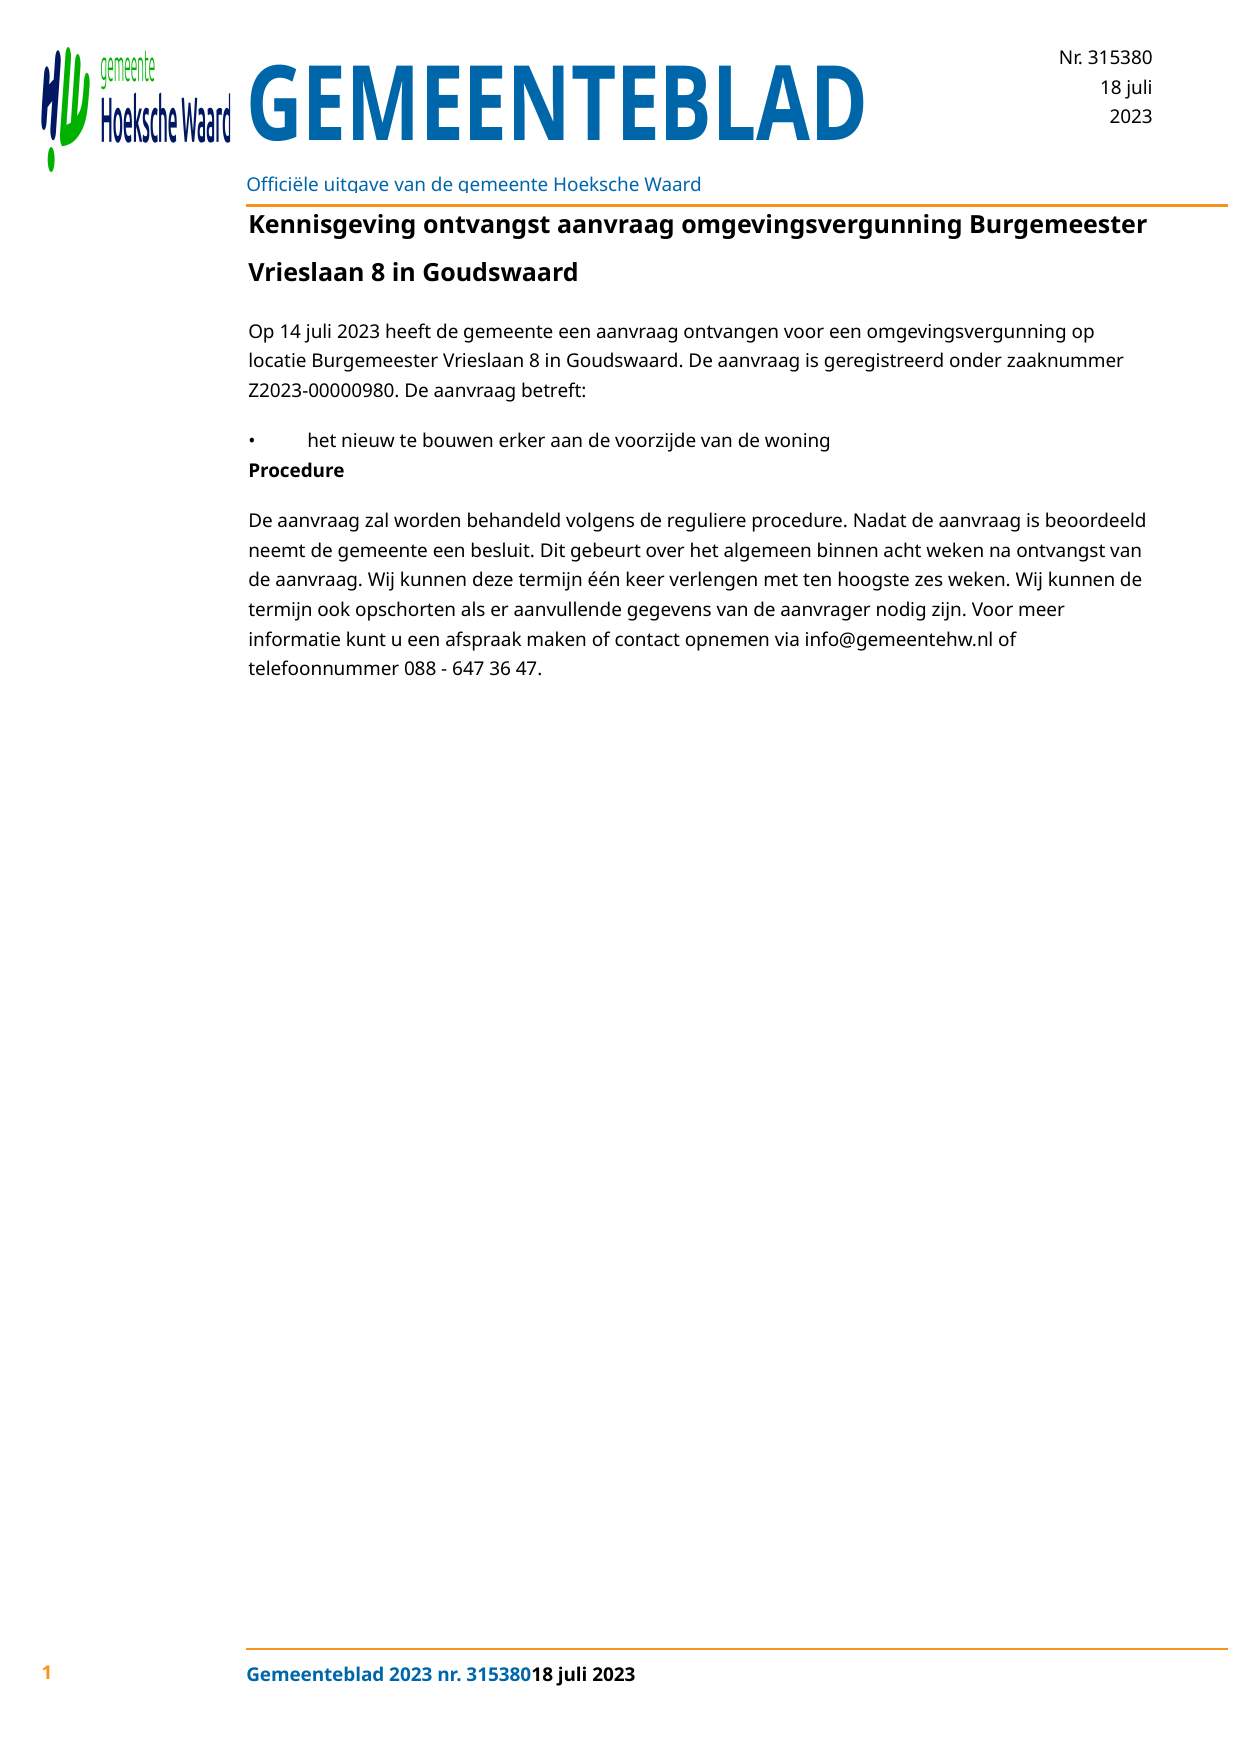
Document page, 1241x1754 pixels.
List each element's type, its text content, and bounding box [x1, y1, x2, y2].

text Procedure [248, 457, 1152, 483]
text Op 14 juli 2023 heeft de gemeente een aanvraag ontvangen voor een omgevingsvergunning op locatie Burgemeester Vrieslaan 8 in Goudswaard. De aanvraag is geregistreerd onder zaaknummer Z2023-00000980. De aanvraag betreft: [248, 318, 1152, 403]
text Kennisgeving ontvangst aanvraag omgevingsvergunning Burgemeester Vrieslaan 8 in Goudswaard [248, 207, 1152, 288]
text De aanvraag zal worden behandeld volgens de reguliere procedure. Nadat de aanvraag is beoordeeld neemt de gemeente een besluit. Dit gebeurt over het algemeen binnen acht weken na ontvangst van de aanvraag. Wij kunnen deze termijn één keer verlengen met ten hoogste zes weken. Wij kunnen de termijn ook opschorten als er aanvullende gegevens van de aanvrager nodig zijn. Voor meer informatie kunt u een afspraak maken of contact opnemen via info@gemeentehw.nl of telefoonnummer 088 - 647 36 47. [248, 507, 1152, 681]
picture [41, 47, 231, 172]
list het nieuw te bouwen erker aan de voorzijde van de woning [248, 427, 1152, 453]
